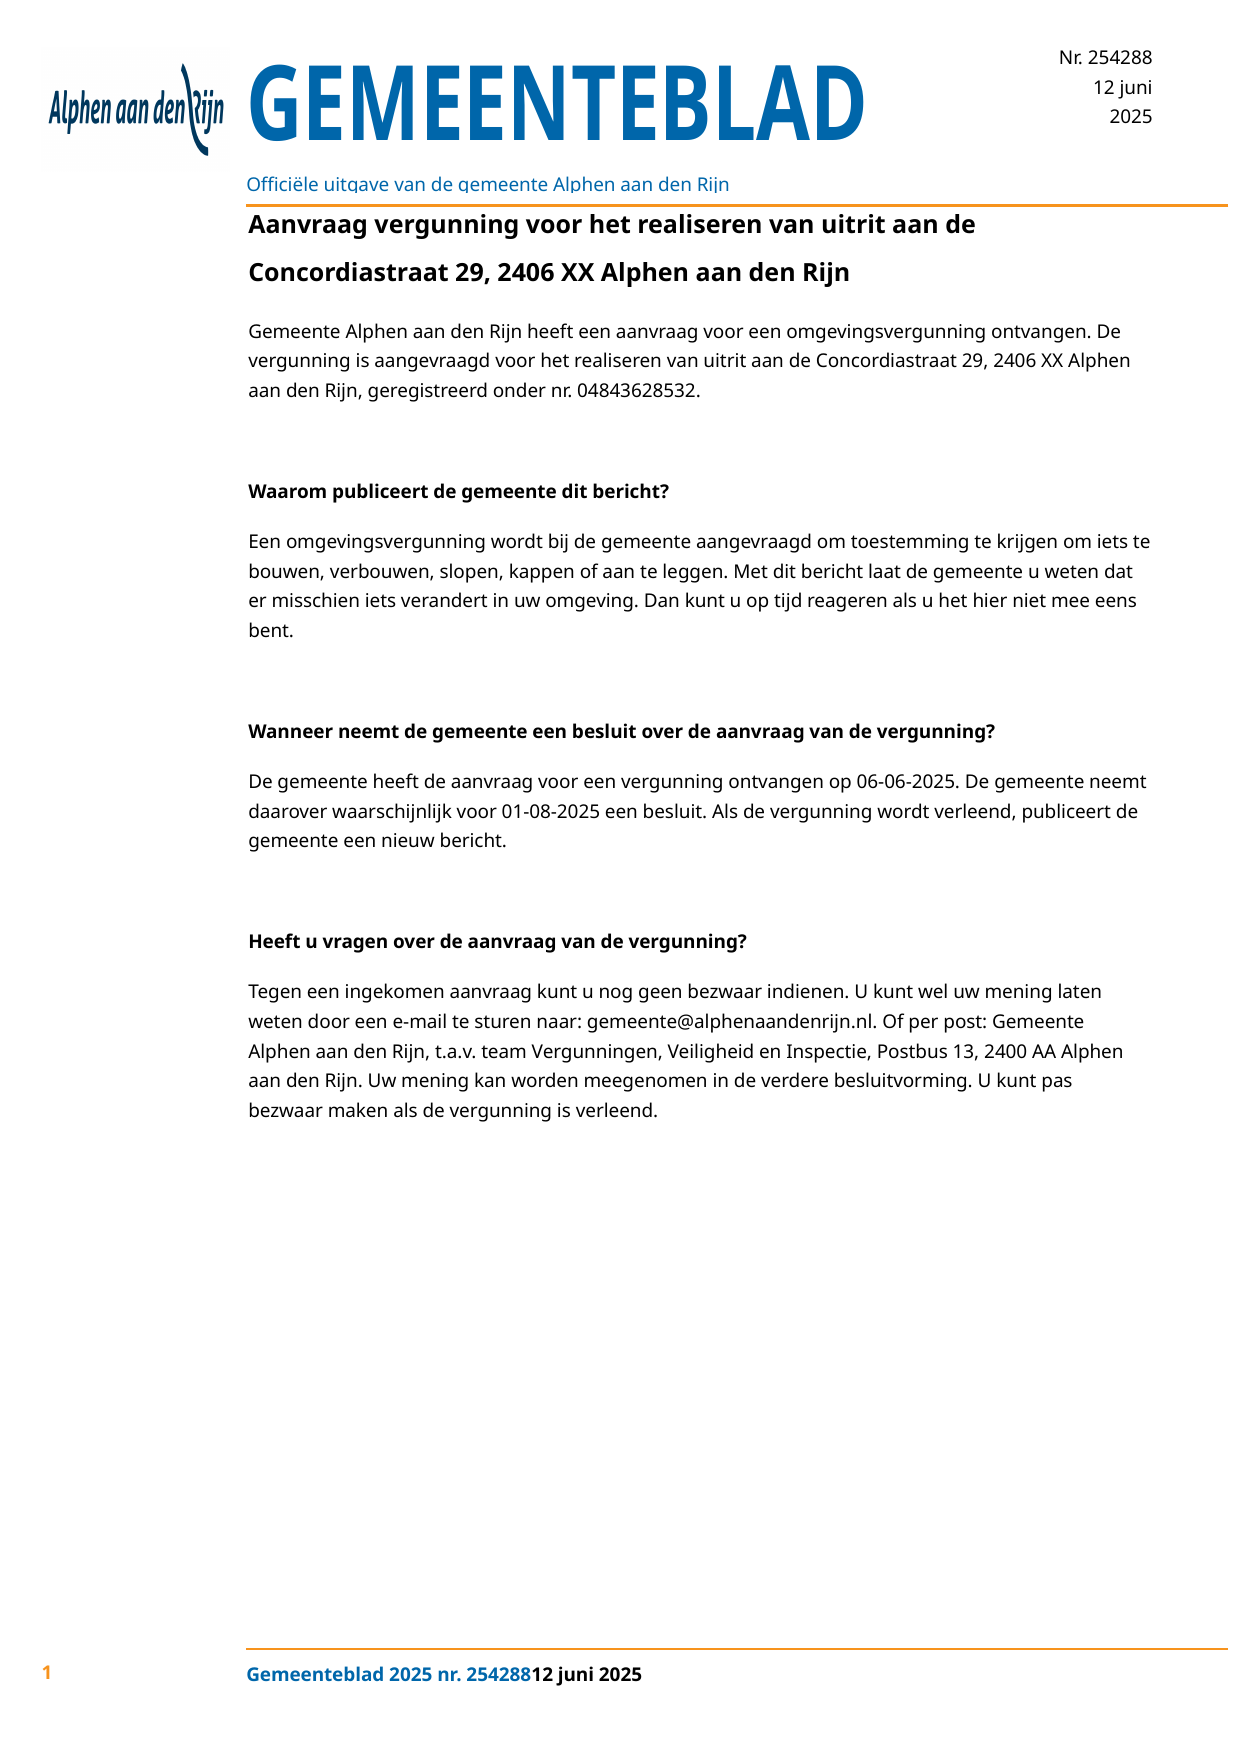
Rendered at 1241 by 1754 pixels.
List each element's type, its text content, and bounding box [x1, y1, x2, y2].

text Tegen een ingekomen aanvraag kunt u nog geen bezwaar indienen. U kunt wel uw mening laten weten door een e-mail te sturen naar: gemeente@alphenaandenrijn.nl. Of per post: Gemeente Alphen aan den Rijn, t.a.v. team Vergunningen, Veiligheid en Inspectie, Postbus 13, 2400 AA Alphen aan den Rijn. Uw mening kan worden meegenomen in de verdere besluitvorming. U kunt pas bezwaar maken als de vergunning is verleend. [248, 979, 1152, 1123]
text Waarom publiceert de gemeente dit bericht? [248, 478, 1152, 504]
text Gemeente Alphen aan den Rijn heeft een aanvraag voor een omgevingsvergunning ontvangen. De vergunning is aangevraagd voor het realiseren van uitrit aan de Concordiastraat 29, 2406 XX Alphen aan den Rijn, geregistreerd onder nr. 04843628532. [248, 318, 1152, 403]
text Aanvraag vergunning voor het realiseren van uitrit aan de Concordiastraat 29, 2406 XX Alphen aan den Rijn [248, 207, 1152, 288]
text Een omgevingsvergunning wordt bij de gemeente aangevraagd om toestemming te krijgen om iets te bouwen, verbouwen, slopen, kappen of aan te leggen. Met dit bericht laat de gemeente u weten dat er misschien iets verandert in uw omgeving. Dan kunt u op tijd reageren als u het hier niet mee eens bent. [248, 528, 1152, 643]
text De gemeente heeft de aanvraag voor een vergunning ontvangen op 06-06-2025. De gemeente neemt daarover waarschijnlijk voor 01-08-2025 een besluit. Als de vergunning wordt verleend, publiceert de gemeente een nieuw bericht. [248, 768, 1152, 853]
text Wanneer neemt de gemeente een besluit over de aanvraag van de vergunning? [248, 718, 1152, 744]
text Heeft u vragen over de aanvraag van de vergunning? [248, 928, 1152, 954]
picture [41, 47, 231, 172]
